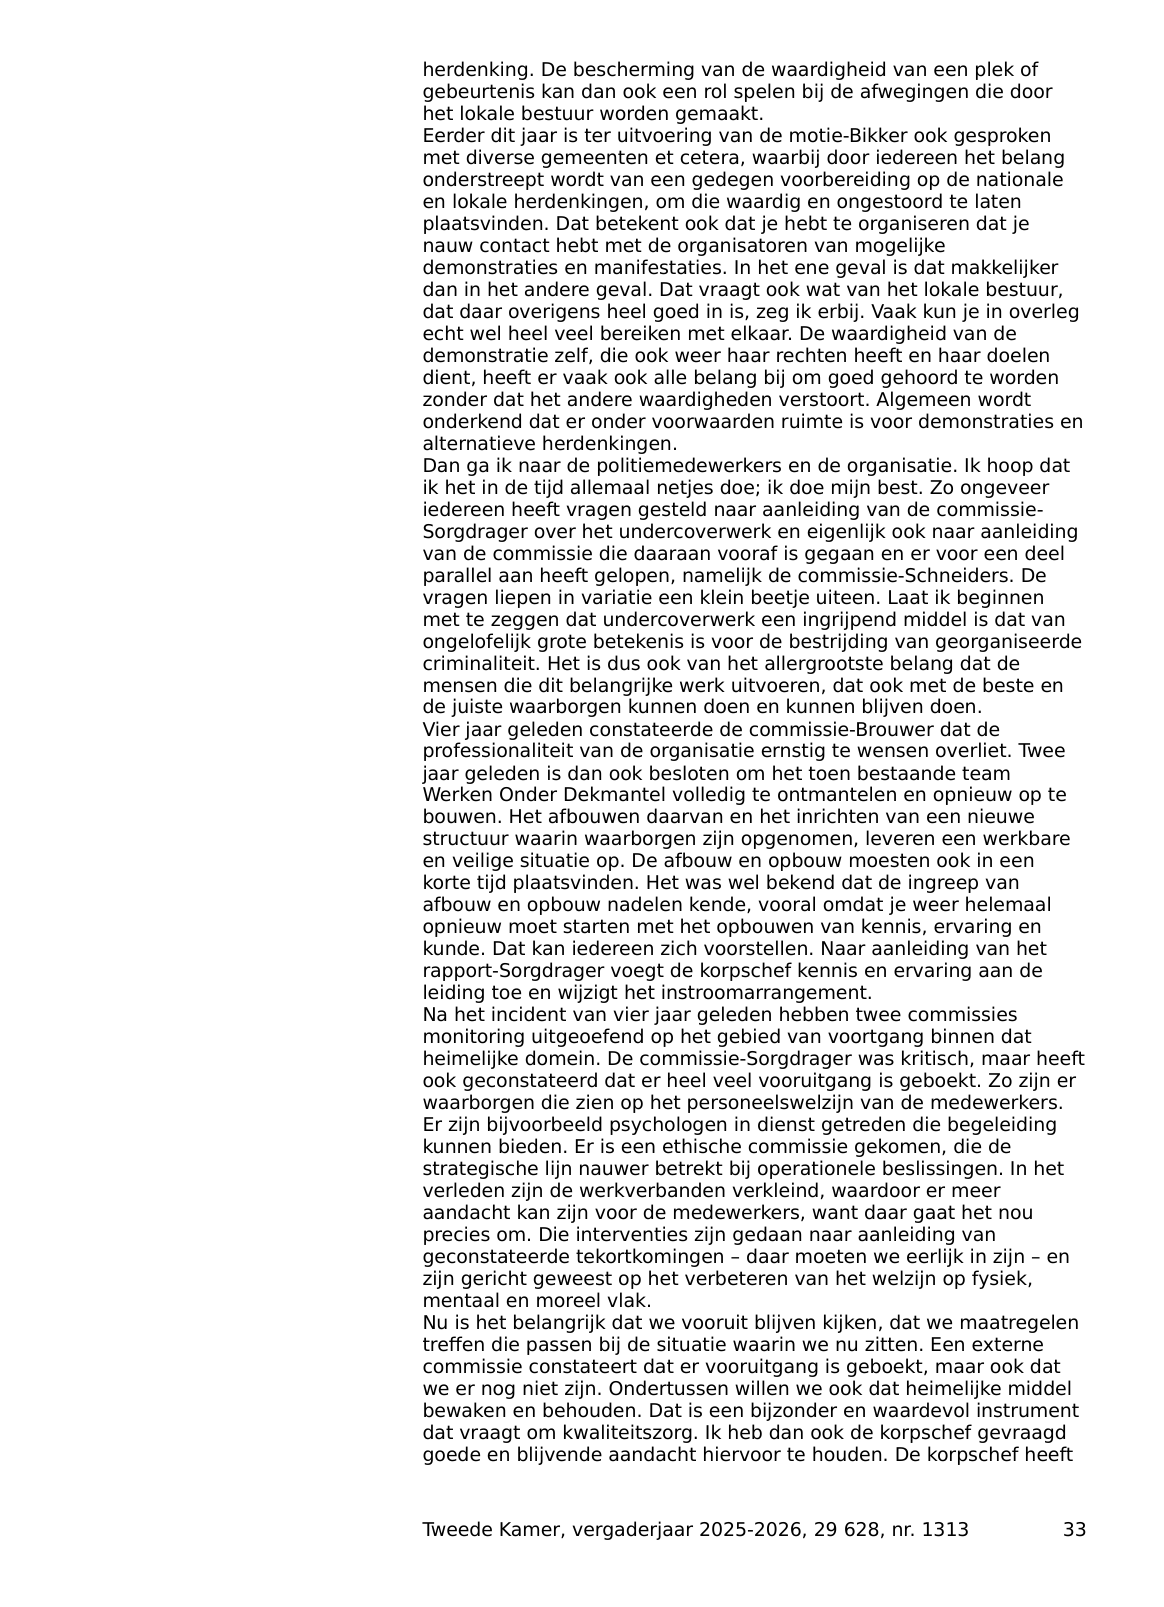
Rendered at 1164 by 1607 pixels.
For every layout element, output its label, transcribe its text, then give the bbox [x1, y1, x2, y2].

text Vier jaar geleden constateerde de commissie-Brouwer dat de professionaliteit van de organisatie ernstig te wensen overliet. Twee jaar geleden is dan ook besloten om het toen bestaande team Werken Onder Dekmantel volledig te ontmantelen en opnieuw op te bouwen. Het afbouwen daarvan en het inrichten van een nieuwe structuur waarin waarborgen zijn opgenomen, leveren een werkbare en veilige situatie op. De afbouw en opbouw moesten ook in een korte tijd plaatsvinden. Het was wel bekend dat de ingreep van afbouw en opbouw nadelen kende, vooral omdat je weer helemaal opnieuw moet starten met het opbouwen van kennis, ervaring en kunde. Dat kan iedereen zich voorstellen. Naar aanleiding van het rapport-Sorgdrager voegt de korpschef kennis en ervaring aan de leiding toe en wijzigt het instroomarrangement. [422, 718, 1087, 1004]
text Eerder dit jaar is ter uitvoering van de motie-Bikker ook gesproken met diverse gemeenten et cetera, waarbij door iedereen het belang onderstreept wordt van een gedegen voorbereiding op de nationale en lokale herdenkingen, om die waardig en ongestoord te laten plaatsvinden. Dat betekent ook dat je hebt te organiseren dat je nauw contact hebt met de organisatoren van mogelijke demonstraties en manifestaties. In het ene geval is dat makkelijker dan in het andere geval. Dat vraagt ook wat van het lokale bestuur, dat daar overigens heel goed in is, zeg ik erbij. Vaak kun je in overleg echt wel heel veel bereiken met elkaar. De waardigheid van de demonstratie zelf, die ook weer haar rechten heeft en haar doelen dient, heeft er vaak ook alle belang bij om goed gehoord te worden zonder dat het andere waardigheden verstoort. Algemeen wordt onderkend dat er onder voorwaarden ruimte is voor demonstraties en alternatieve herdenkingen. [422, 125, 1087, 455]
text herdenking. De bescherming van de waardigheid van een plek of gebeurtenis kan dan ook een rol spelen bij de afwegingen die door het lokale bestuur worden gemaakt. [422, 59, 1087, 125]
text Na het incident van vier jaar geleden hebben twee commissies monitoring uitgeoefend op het gebied van voortgang binnen dat heimelijke domein. De commissie-Sorgdrager was kritisch, maar heeft ook geconstateerd dat er heel veel vooruitgang is geboekt. Zo zijn er waarborgen die zien op het personeelswelzijn van de medewerkers. Er zijn bijvoorbeeld psychologen in dienst getreden die begeleiding kunnen bieden. Er is een ethische commissie gekomen, die de strategische lijn nauwer betrekt bij operationele beslissingen. In het verleden zijn de werkverbanden verkleind, waardoor er meer aandacht kan zijn voor de medewerkers, want daar gaat het nou precies om. Die interventies zijn gedaan naar aanleiding van geconstateerde tekortkomingen – daar moeten we eerlijk in zijn – en zijn gericht geweest op het verbeteren van het welzijn op fysiek, mentaal en moreel vlak. [422, 1004, 1087, 1312]
text Dan ga ik naar de politiemedewerkers en de organisatie. Ik hoop dat ik het in de tijd allemaal netjes doe; ik doe mijn best. Zo ongeveer iedereen heeft vragen gesteld naar aanleiding van de commissie-Sorgdrager over het undercoverwerk en eigenlijk ook naar aanleiding van de commissie die daaraan vooraf is gegaan en er voor een deel parallel aan heeft gelopen, namelijk de commissie-Schneiders. De vragen liepen in variatie een klein beetje uiteen. Laat ik beginnen met te zeggen dat undercoverwerk een ingrijpend middel is dat van ongelofelijk grote betekenis is voor de bestrijding van georganiseerde criminaliteit. Het is dus ook van het allergrootste belang dat de mensen die dit belangrijke werk uitvoeren, dat ook met de beste en de juiste waarborgen kunnen doen en kunnen blijven doen. [422, 455, 1087, 718]
text Nu is het belangrijk dat we vooruit blijven kijken, dat we maatregelen treffen die passen bij de situatie waarin we nu zitten. Een externe commissie constateert dat er vooruitgang is geboekt, maar ook dat we er nog niet zijn. Ondertussen willen we ook dat heimelijke middel bewaken en behouden. Dat is een bijzonder en waardevol instrument dat vraagt om kwaliteitszorg. Ik heb dan ook de korpschef gevraagd goede en blijvende aandacht hiervoor te houden. De korpschef heeft [422, 1312, 1087, 1466]
